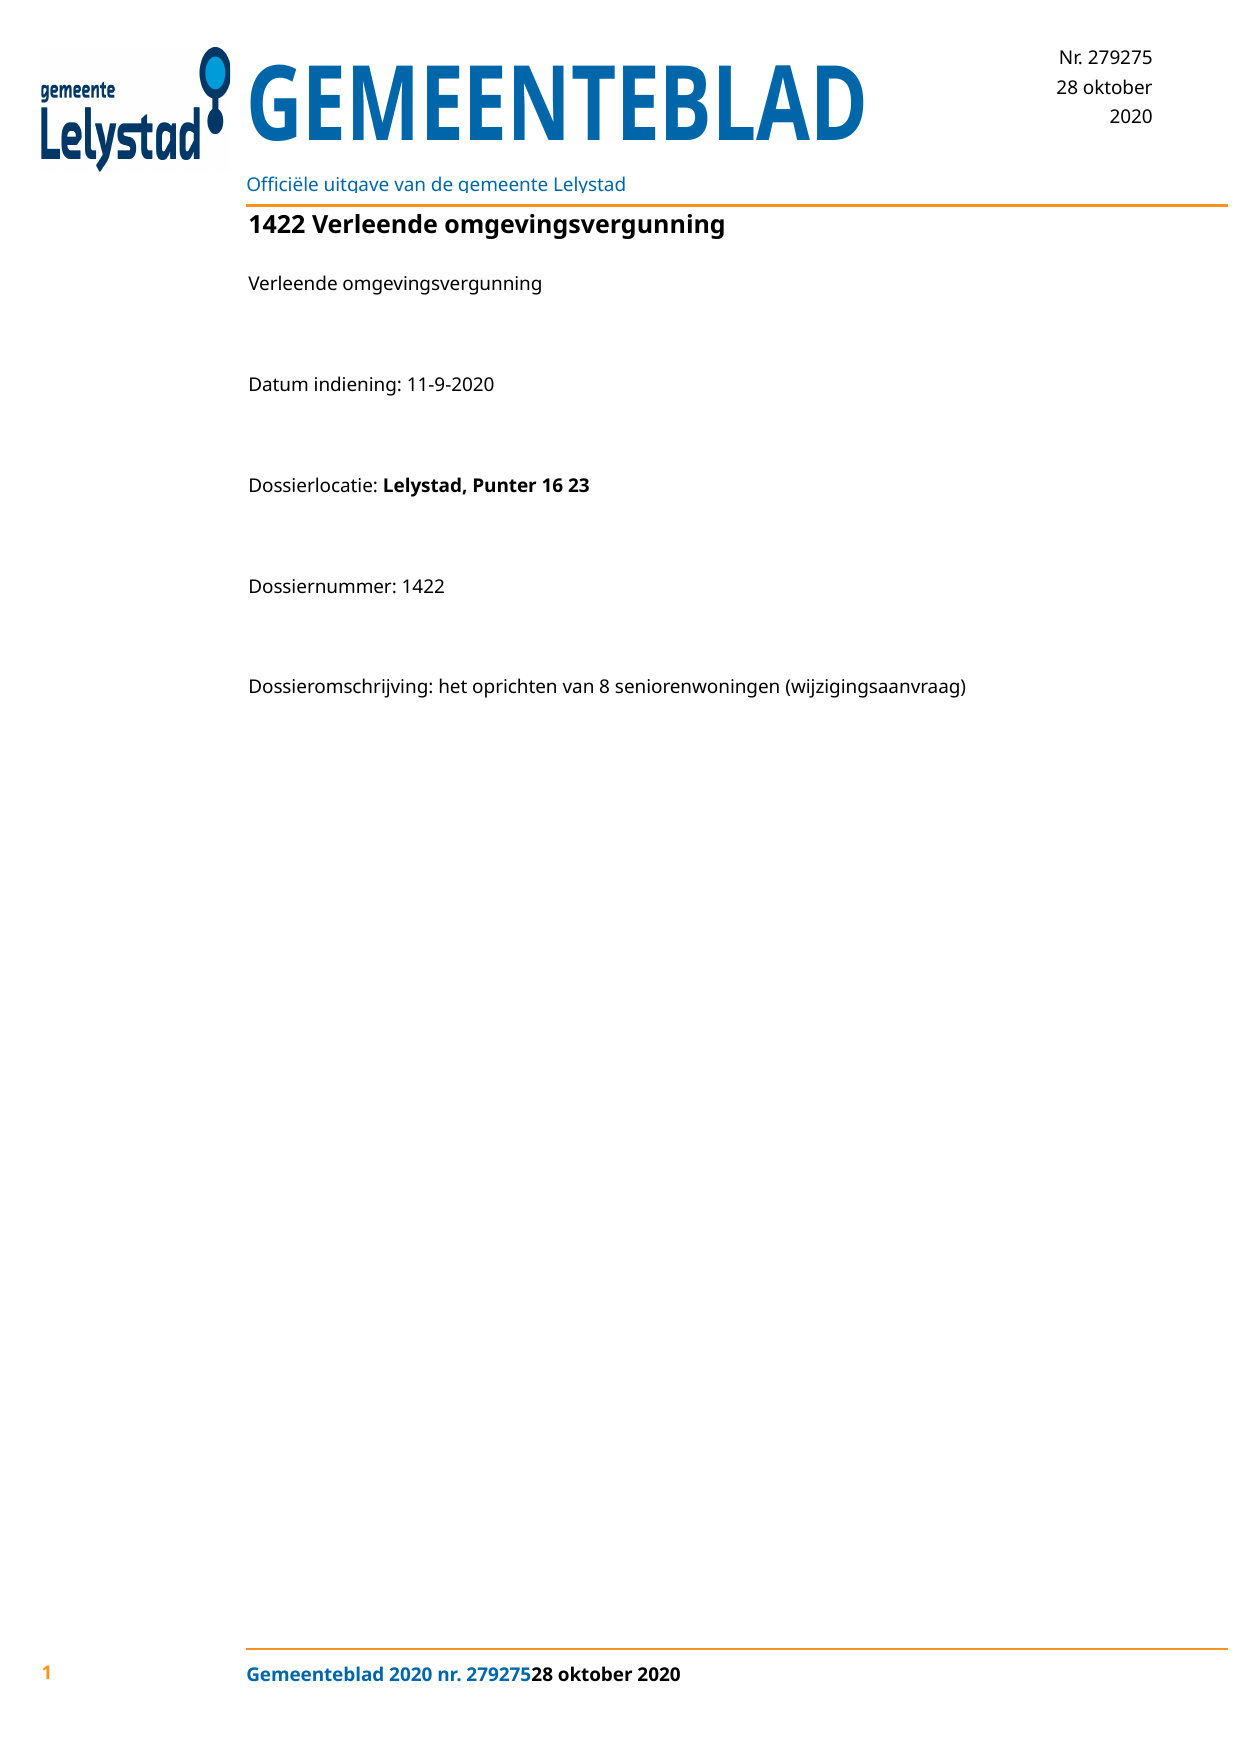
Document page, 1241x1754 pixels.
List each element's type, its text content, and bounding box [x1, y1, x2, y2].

text Verleende omgevingsvergunning [248, 270, 1152, 296]
text Datum indiening: 11-9-2020 [248, 371, 1152, 397]
text Dossierlocatie: Lelystad, Punter 16 23 [248, 472, 1152, 498]
picture [41, 47, 231, 172]
text Dossiernummer: 1422 [248, 573, 1152, 598]
text Dossieromschrijving: het oprichten van 8 seniorenwoningen (wijzigingsaanvraag) [248, 674, 1152, 699]
text 1422 Verleende omgevingsvergunning [248, 207, 1152, 241]
